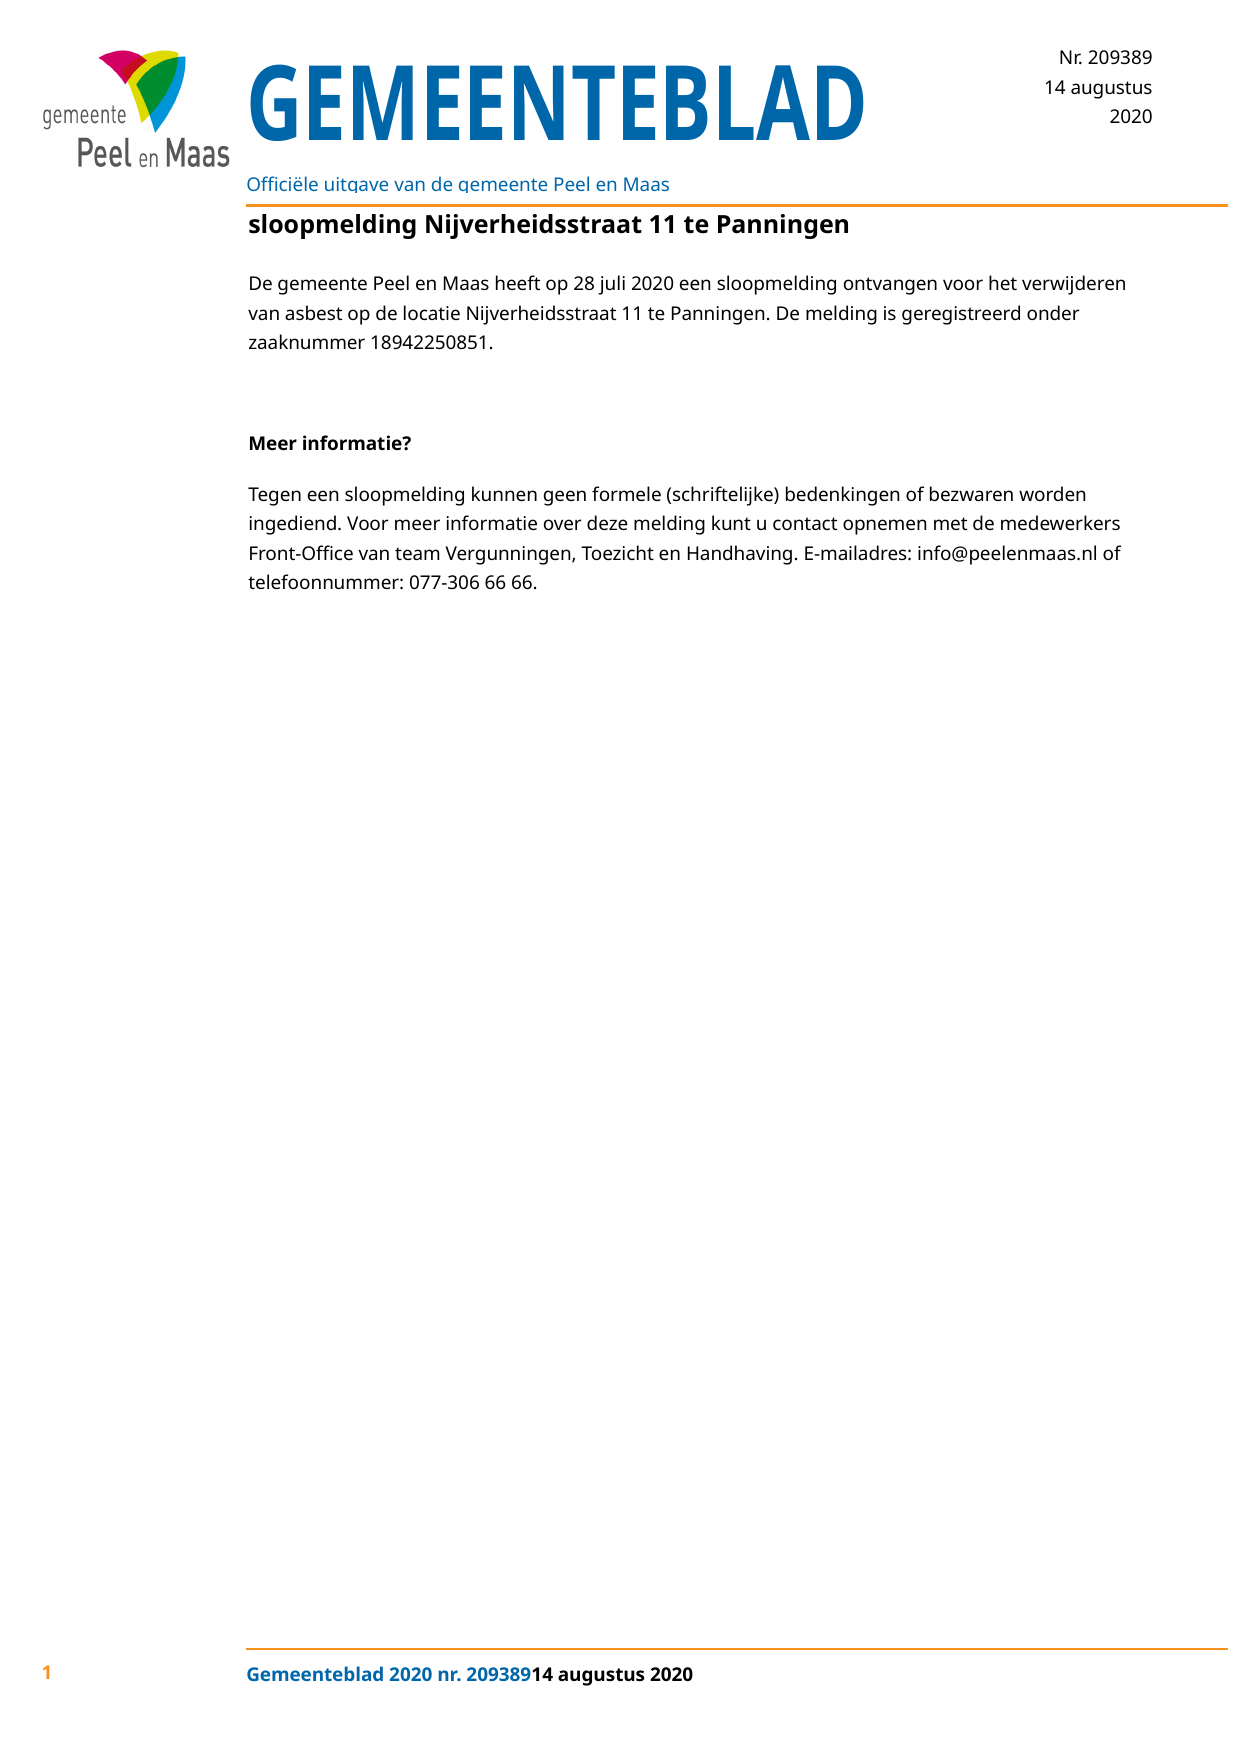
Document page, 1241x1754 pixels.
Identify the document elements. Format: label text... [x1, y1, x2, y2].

text sloopmelding Nijverheidsstraat 11 te Panningen [248, 207, 1152, 241]
text Meer informatie? [248, 430, 1152, 456]
text Tegen een sloopmelding kunnen geen formele (schriftelijke) bedenkingen of bezwaren worden ingediend. Voor meer informatie over deze melding kunt u contact opnemen met de medewerkers Front-Office van team Vergunningen, Toezicht en Handhaving. E-mailadres: info@peelenmaas.nl of telefoonnummer: 077-306 66 66. [248, 481, 1152, 595]
picture [41, 47, 231, 172]
text De gemeente Peel en Maas heeft op 28 juli 2020 een sloopmelding ontvangen voor het verwijderen van asbest op de locatie Nijverheidsstraat 11 te Panningen. De melding is geregistreerd onder zaaknummer 18942250851. [248, 270, 1152, 355]
